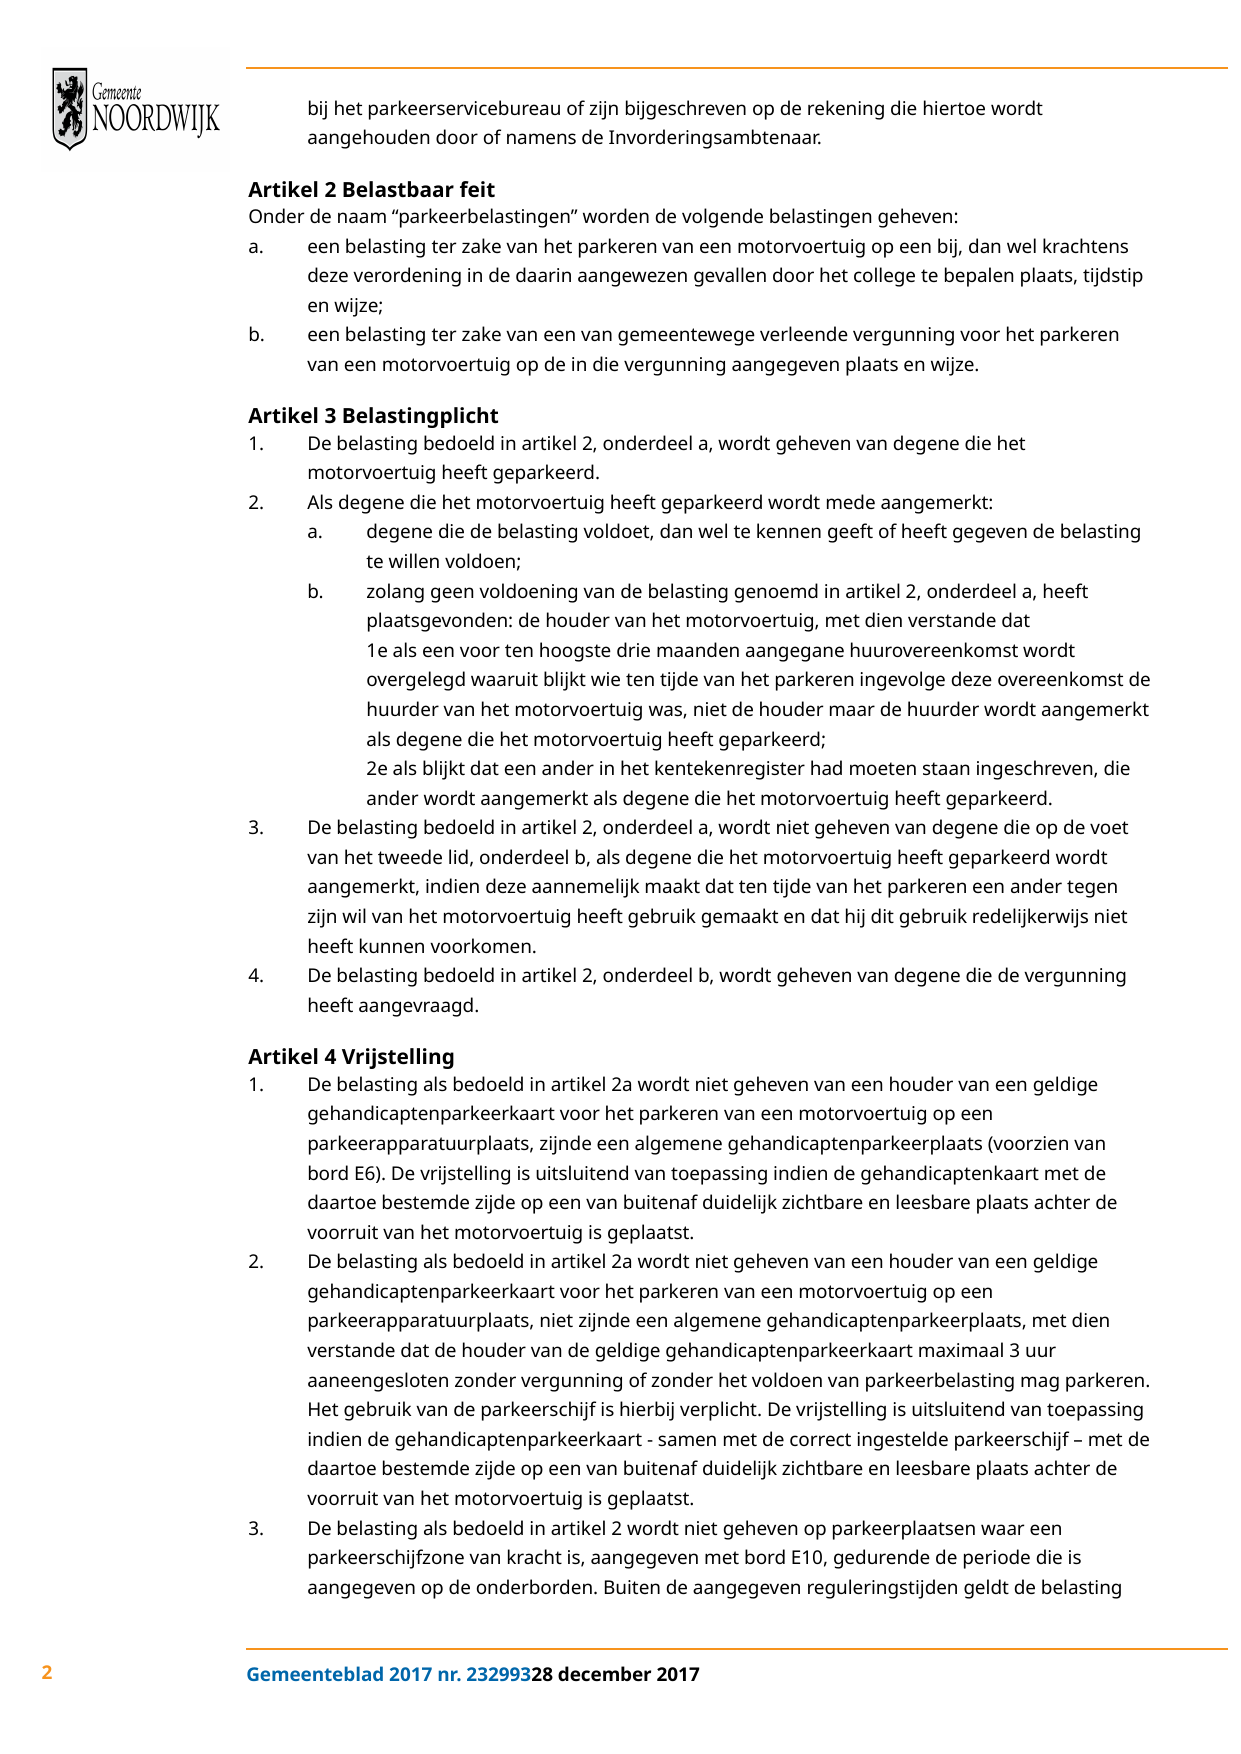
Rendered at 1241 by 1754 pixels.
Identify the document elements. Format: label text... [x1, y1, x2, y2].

text Onder de naam “parkeerbelastingen” worden de volgende belastingen geheven: [248, 203, 1152, 229]
picture [41, 47, 231, 172]
list zolang geen voldoening van de belasting genoemd in artikel 2, onderdeel a, heeft plaatsgevonden: de houder van het motorvoertuig, met dien verstande dat [307, 578, 1152, 633]
list De belasting als bedoeld in artikel 2a wordt niet geheven van een houder van een geldige gehandicaptenparkeerkaart voor het parkeren van een motorvoertuig op een parkeerapparatuurplaats, niet zijnde een algemene gehandicaptenparkeerplaats, met dien verstande dat de houder van de geldige gehandicaptenparkeerkaart maximaal 3 uur aaneengesloten zonder vergunning of zonder het voldoen van parkeerbelasting mag parkeren. Het gebruik van de parkeerschijf is hierbij verplicht. De vrijstelling is uitsluitend van toepassing indien de gehandicaptenparkeerkaart - samen met de correct ingestelde parkeerschijf – met de daartoe bestemde zijde op een van buitenaf duidelijk zichtbare en leesbare plaats achter de voorruit van het motorvoertuig is geplaatst. [248, 1248, 1152, 1511]
list De belasting als bedoeld in artikel 2 wordt niet geheven op parkeerplaatsen waar een parkeerschijfzone van kracht is, aangegeven met bord E10, gedurende de periode die is aangegeven op de onderborden. Buiten de aangegeven reguleringstijden geldt de belasting [248, 1515, 1152, 1599]
text Artikel 3 Belastingplicht [248, 402, 1152, 430]
text Artikel 2 Belastbaar feit [248, 175, 1152, 203]
list 1e als een voor ten hoogste drie maanden aangegane huurovereenkomst wordt overgelegd waaruit blijkt wie ten tijde van het parkeren ingevolge deze overeenkomst de huurder van het motorvoertuig was, niet de houder maar de huurder wordt aangemerkt als degene die het motorvoertuig heeft geparkeerd; [307, 637, 1152, 752]
list De belasting bedoeld in artikel 2, onderdeel a, wordt geheven van degene die het motorvoertuig heeft geparkeerd. [248, 430, 1152, 485]
list een belasting ter zake van het parkeren van een motorvoertuig op een bij, dan wel krachtens deze verordening in de daarin aangewezen gevallen door het college te bepalen plaats, tijdstip en wijze; [248, 233, 1152, 318]
list De belasting als bedoeld in artikel 2a wordt niet geheven van een houder van een geldige gehandicaptenparkeerkaart voor het parkeren van een motorvoertuig op een parkeerapparatuurplaats, zijnde een algemene gehandicaptenparkeerplaats (voorzien van bord E6). De vrijstelling is uitsluitend van toepassing indien de gehandicaptenkaart met de daartoe bestemde zijde op een van buitenaf duidelijk zichtbare en leesbare plaats achter de voorruit van het motorvoertuig is geplaatst. [248, 1071, 1152, 1244]
list Als degene die het motorvoertuig heeft geparkeerd wordt mede aangemerkt: [248, 489, 1152, 515]
list 2e als blijkt dat een ander in het kentekenregister had moeten staan ingeschreven, die ander wordt aangemerkt als degene die het motorvoertuig heeft geparkeerd. [307, 755, 1152, 811]
text Artikel 4 Vrijstelling [248, 1042, 1152, 1071]
list De belasting bedoeld in artikel 2, onderdeel b, wordt geheven van degene die de vergunning heeft aangevraagd. [248, 962, 1152, 1018]
list een belasting ter zake van een van gemeentewege verleende vergunning voor het parkeren van een motorvoertuig op de in die vergunning aangegeven plaats en wijze. [248, 322, 1152, 377]
list De belasting bedoeld in artikel 2, onderdeel a, wordt niet geheven van degene die op de voet van het tweede lid, onderdeel b, als degene die het motorvoertuig heeft geparkeerd wordt aangemerkt, indien deze aannemelijk maakt dat ten tijde van het parkeren een ander tegen zijn wil van het motorvoertuig heeft gebruik gemaakt en dat hij dit gebruik redelijkerwijs niet heeft kunnen voorkomen. [248, 814, 1152, 959]
list bij het parkeerservicebureau of zijn bijgeschreven op de rekening die hiertoe wordt aangehouden door of namens de Invorderingsambtenaar. [248, 95, 1152, 150]
list degene die de belasting voldoet, dan wel te kennen geeft of heeft gegeven de belasting te willen voldoen; [307, 519, 1152, 574]
